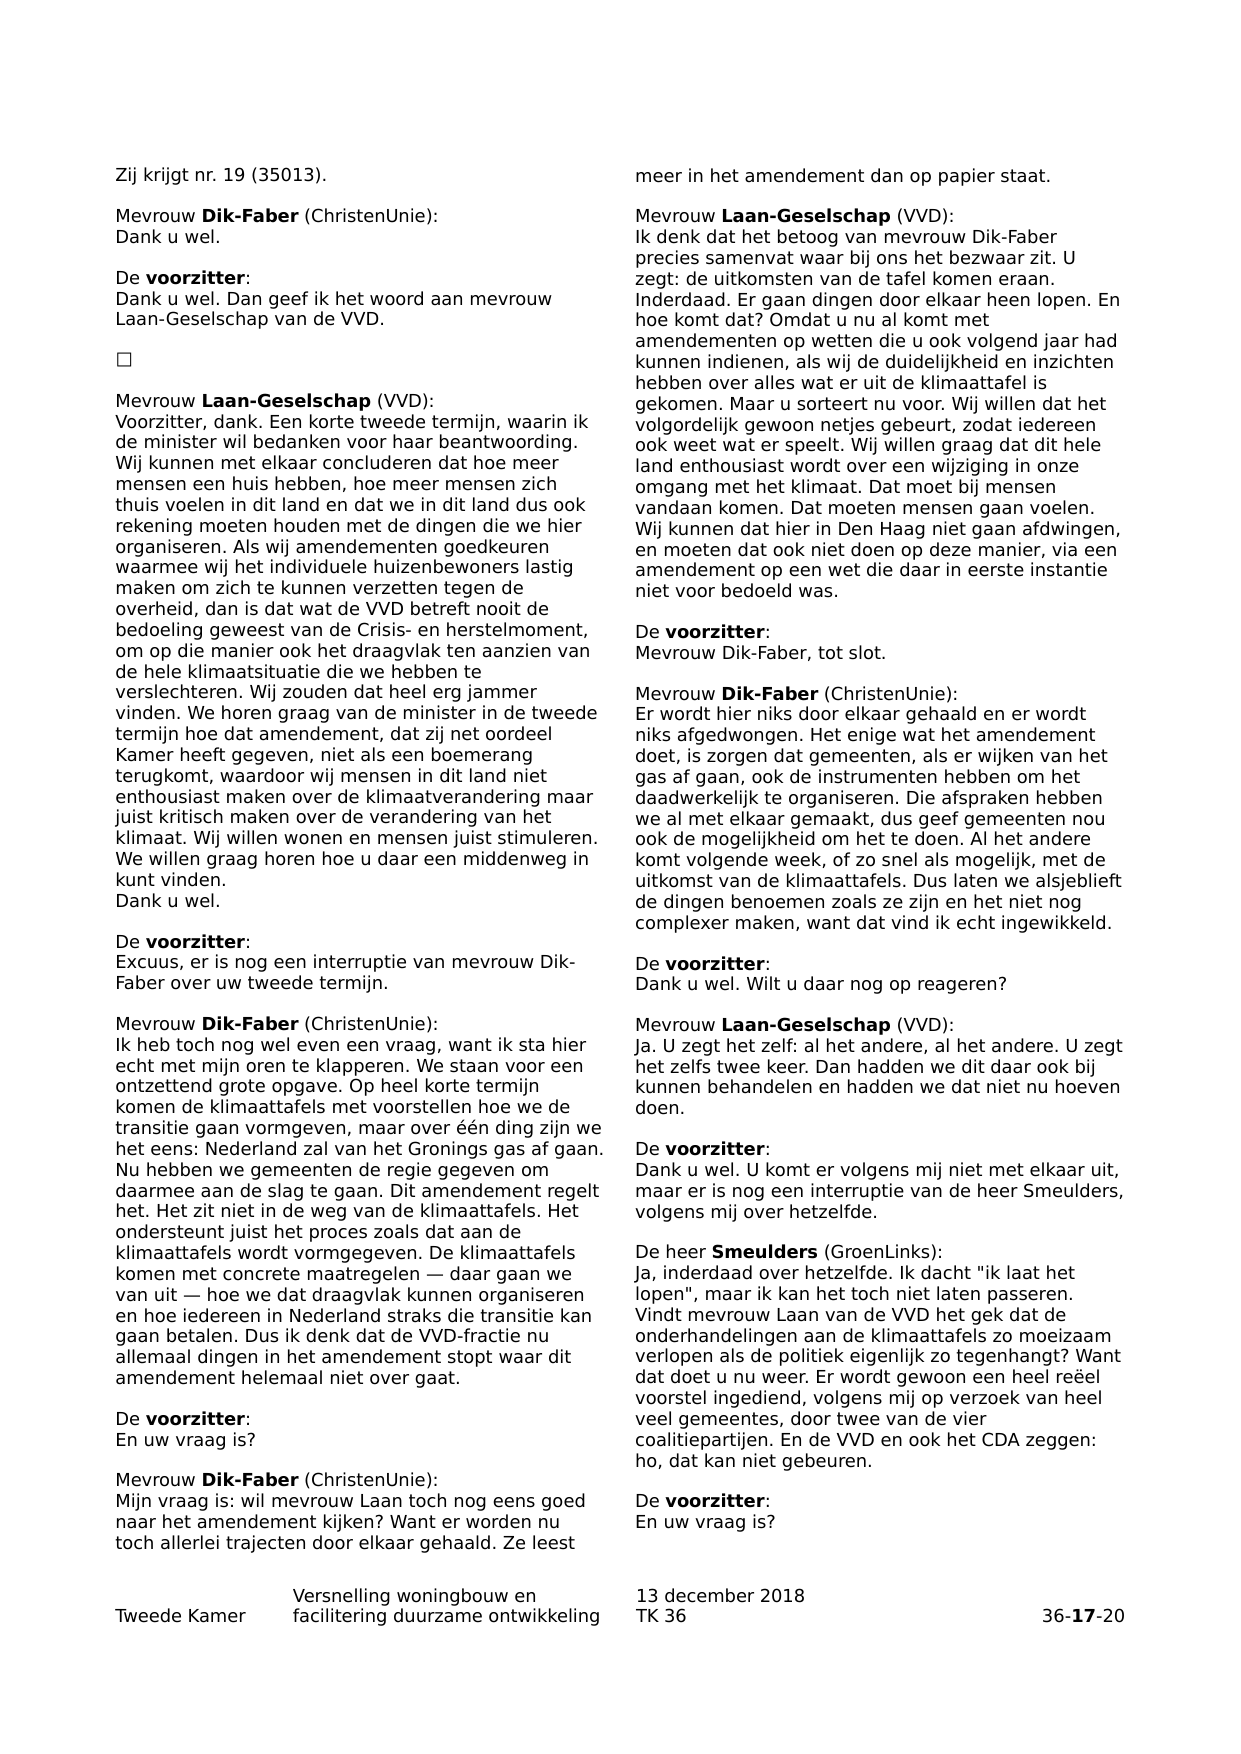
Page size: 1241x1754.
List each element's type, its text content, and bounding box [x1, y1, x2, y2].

text Dank u wel. Wilt u daar nog op reageren? [635, 974, 1125, 995]
text Zij krijgt nr. 19 (35013). [115, 165, 605, 186]
text Mevrouw Laan-Geselschap (VVD): [115, 391, 605, 411]
text Mevrouw Dik-Faber (ChristenUnie): [635, 683, 1125, 704]
text En uw vraag is? [115, 1429, 605, 1450]
text Mevrouw Laan-Geselschap (VVD): [635, 1015, 1125, 1036]
text De voorzitter: [115, 268, 605, 288]
text Er wordt hier niks door elkaar gehaald en er wordt niks afgedwongen. Het enige wat het amendement doet, is zorgen dat gemeenten, als er wijken van het gas af gaan, ook de instrumenten hebben om het daadwerkelijk te organiseren. Die afspraken hebben we al met elkaar gemaakt, dus geef gemeenten nou ook de mogelijkheid om het te doen. Al het andere komt volgende week, of zo snel als mogelijk, met de uitkomst van de klimaattafels. Dus laten we alsjeblieft de dingen benoemen zoals ze zijn en het niet nog complexer maken, want dat vind ik echt ingewikkeld. [635, 704, 1125, 933]
text Mevrouw Dik-Faber, tot slot. [635, 643, 1125, 663]
text Mevrouw Dik-Faber (ChristenUnie): [115, 1014, 605, 1034]
text De voorzitter: [635, 1491, 1125, 1512]
text Ja. U zegt het zelf: al het andere, al het andere. U zegt het zelfs twee keer. Dan hadden we dit daar ook bij kunnen behandelen en hadden we dat niet nu hoeven doen. [635, 1036, 1125, 1119]
text Voorzitter, dank. Een korte tweede termijn, waarin ik de minister wil bedanken voor haar beantwoording. Wij kunnen met elkaar concluderen dat hoe meer mensen een huis hebben, hoe meer mensen zich thuis voelen in dit land en dat we in dit land dus ook rekening moeten houden met de dingen die we hier organiseren. Als wij amendementen goedkeuren waarmee wij het individuele huizenbewoners lastig maken om zich te kunnen verzetten tegen de overheid, dan is dat wat de VVD betreft nooit de bedoeling geweest van de Crisis- en herstelmoment, om op die manier ook het draagvlak ten aanzien van de hele klimaatsituatie die we hebben te verslechteren. Wij zouden dat heel erg jammer vinden. We horen graag van de minister in de tweede termijn hoe dat amendement, dat zij net oordeel Kamer heeft gegeven, niet als een boemerang terugkomt, waardoor wij mensen in dit land niet enthousiast maken over de klimaatverandering maar juist kritisch maken over de verandering van het klimaat. Wij willen wonen en mensen juist stimuleren. We willen graag horen hoe u daar een middenweg in kunt vinden. [115, 411, 605, 891]
text De heer Smeulders (GroenLinks): [635, 1242, 1125, 1263]
text meer in het amendement dan op papier staat. [635, 165, 1125, 186]
text Mevrouw Dik-Faber (ChristenUnie): [115, 206, 605, 227]
text Ja, inderdaad over hetzelfde. Ik dacht "ik laat het lopen", maar ik kan het toch niet laten passeren. Vindt mevrouw Laan van de VVD het gek dat de onderhandelingen aan de klimaattafels zo moeizaam verlopen als de politiek eigenlijk zo tegenhangt? Want dat doet u nu weer. Er wordt gewoon een heel reëel voorstel ingediend, volgens mij op verzoek van heel veel gemeentes, door twee van de vier coalitiepartijen. En de VVD en ook het CDA zeggen: ho, dat kan niet gebeuren. [635, 1263, 1125, 1471]
text Mevrouw Dik-Faber (ChristenUnie): [115, 1470, 605, 1491]
text Dank u wel. [115, 227, 605, 248]
text De voorzitter: [635, 1139, 1125, 1160]
text Mijn vraag is: wil mevrouw Laan toch nog eens goed naar het amendement kijken? Want er worden nu toch allerlei trajecten door elkaar gehaald. Ze leest [115, 1491, 605, 1553]
text Dank u wel. [115, 891, 605, 911]
text De voorzitter: [635, 953, 1125, 974]
text De voorzitter: [635, 622, 1125, 643]
text Dank u wel. U komt er volgens mij niet met elkaar uit, maar er is nog een interruptie van de heer Smeulders, volgens mij over hetzelfde. [635, 1160, 1125, 1222]
text ⬜ [115, 350, 605, 371]
text Excuus, er is nog een interruptie van mevrouw Dik-Faber over uw tweede termijn. [115, 952, 605, 994]
text Dank u wel. Dan geef ik het woord aan mevrouw Laan-Geselschap van de VVD. [115, 288, 605, 330]
text Ik denk dat het betoog van mevrouw Dik-Faber precies samenvat waar bij ons het bezwaar zit. U zegt: de uitkomsten van de tafel komen eraan. Inderdaad. Er gaan dingen door elkaar heen lopen. En hoe komt dat? Omdat u nu al komt met amendementen op wetten die u ook volgend jaar had kunnen indienen, als wij de duidelijkheid en inzichten hebben over alles wat er uit de klimaattafel is gekomen. Maar u sorteert nu voor. Wij willen dat het volgordelijk gewoon netjes gebeurt, zodat iedereen ook weet wat er speelt. Wij willen graag dat dit hele land enthousiast wordt over een wijziging in onze omgang met het klimaat. Dat moet bij mensen vandaan komen. Dat moeten mensen gaan voelen. Wij kunnen dat hier in Den Haag niet gaan afdwingen, en moeten dat ook niet doen op deze manier, via een amendement op een wet die daar in eerste instantie niet voor bedoeld was. [635, 227, 1125, 602]
text De voorzitter: [115, 931, 605, 952]
text De voorzitter: [115, 1409, 605, 1429]
text Mevrouw Laan-Geselschap (VVD): [635, 206, 1125, 227]
text En uw vraag is? [635, 1512, 1125, 1533]
text Ik heb toch nog wel even een vraag, want ik sta hier echt met mijn oren te klapperen. We staan voor een ontzettend grote opgave. Op heel korte termijn komen de klimaattafels met voorstellen hoe we de transitie gaan vormgeven, maar over één ding zijn we het eens: Nederland zal van het Gronings gas af gaan. Nu hebben we gemeenten de regie gegeven om daarmee aan de slag te gaan. Dit amendement regelt het. Het zit niet in de weg van de klimaattafels. Het ondersteunt juist het proces zoals dat aan de klimaattafels wordt vormgegeven. De klimaattafels komen met concrete maatregelen — daar gaan we van uit — hoe we dat draagvlak kunnen organiseren en hoe iedereen in Nederland straks die transitie kan gaan betalen. Dus ik denk dat de VVD-fractie nu allemaal dingen in het amendement stopt waar dit amendement helemaal niet over gaat. [115, 1034, 605, 1389]
